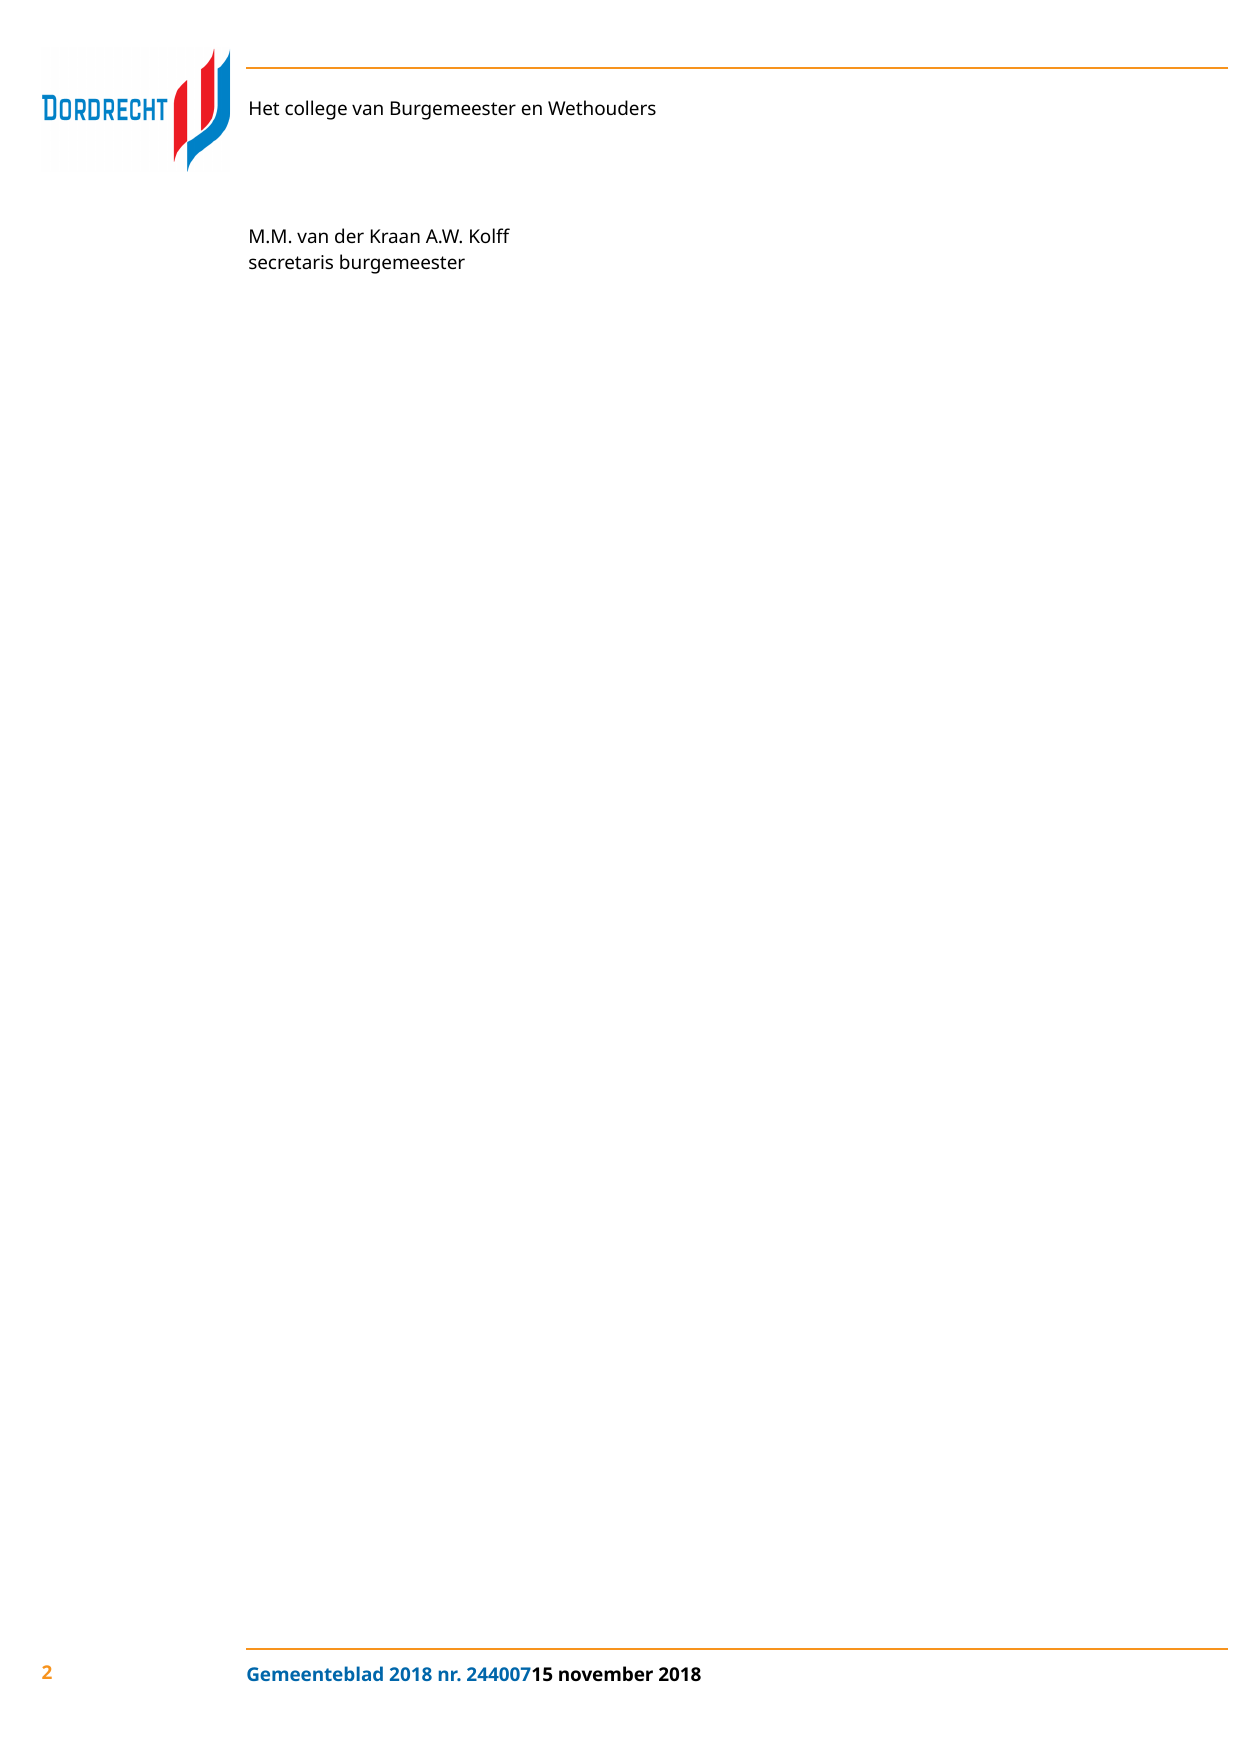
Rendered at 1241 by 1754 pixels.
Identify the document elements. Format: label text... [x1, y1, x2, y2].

text Het college van Burgemeester en Wethouders [248, 95, 1152, 121]
text M.M. van der Kraan A.W. Kolff [248, 223, 1152, 249]
text secretaris burgemeester [248, 249, 1152, 275]
picture [41, 47, 231, 172]
